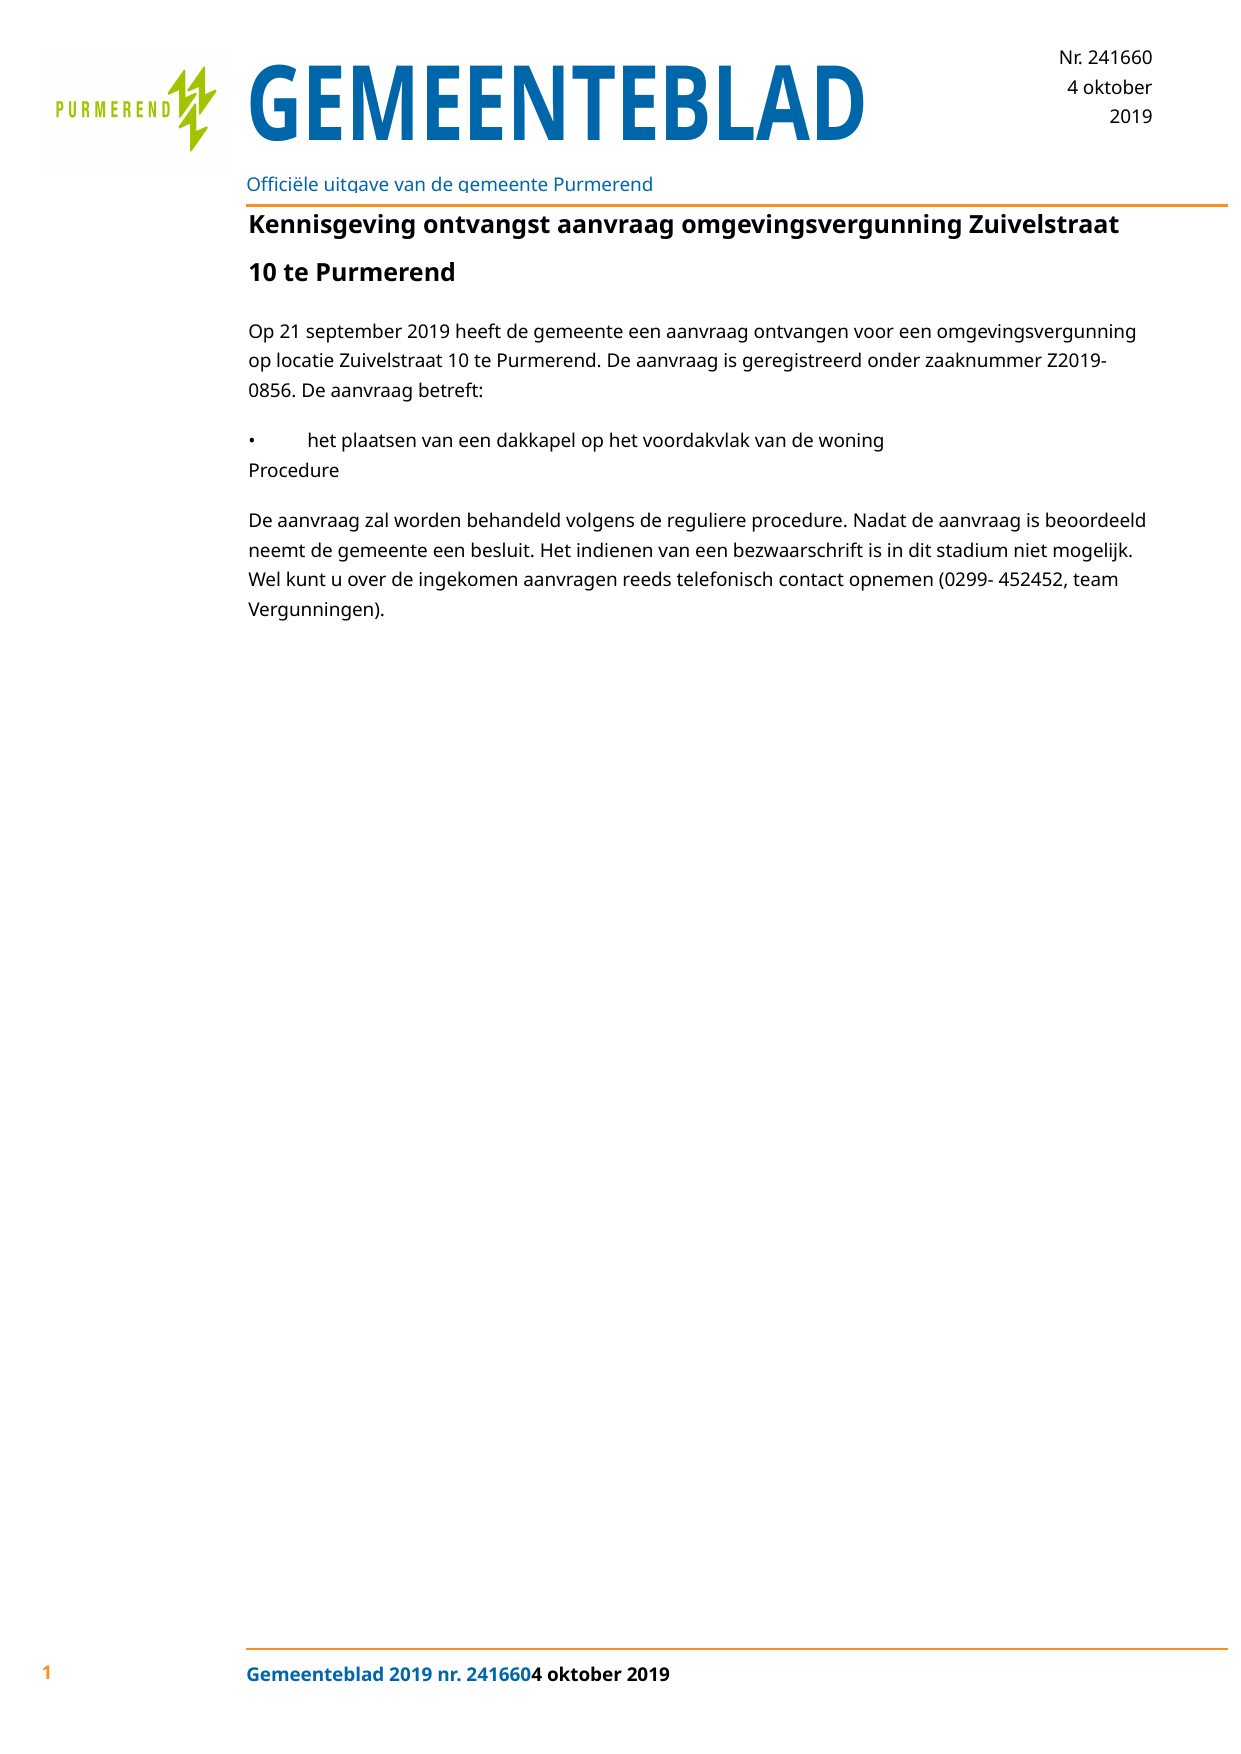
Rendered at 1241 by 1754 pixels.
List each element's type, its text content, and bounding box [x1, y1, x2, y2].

list het plaatsen van een dakkapel op het voordakvlak van de woning [248, 427, 1152, 453]
text Op 21 september 2019 heeft de gemeente een aanvraag ontvangen voor een omgevingsvergunning op locatie Zuivelstraat 10 te Purmerend. De aanvraag is geregistreerd onder zaaknummer Z2019-0856. De aanvraag betreft: [248, 318, 1152, 403]
picture [41, 47, 231, 172]
text Procedure [248, 457, 1152, 483]
text De aanvraag zal worden behandeld volgens de reguliere procedure. Nadat de aanvraag is beoordeeld neemt de gemeente een besluit. Het indienen van een bezwaarschrift is in dit stadium niet mogelijk. Wel kunt u over de ingekomen aanvragen reeds telefonisch contact opnemen (0299- 452452, team Vergunningen). [248, 507, 1152, 622]
text Kennisgeving ontvangst aanvraag omgevingsvergunning Zuivelstraat 10 te Purmerend [248, 207, 1152, 288]
